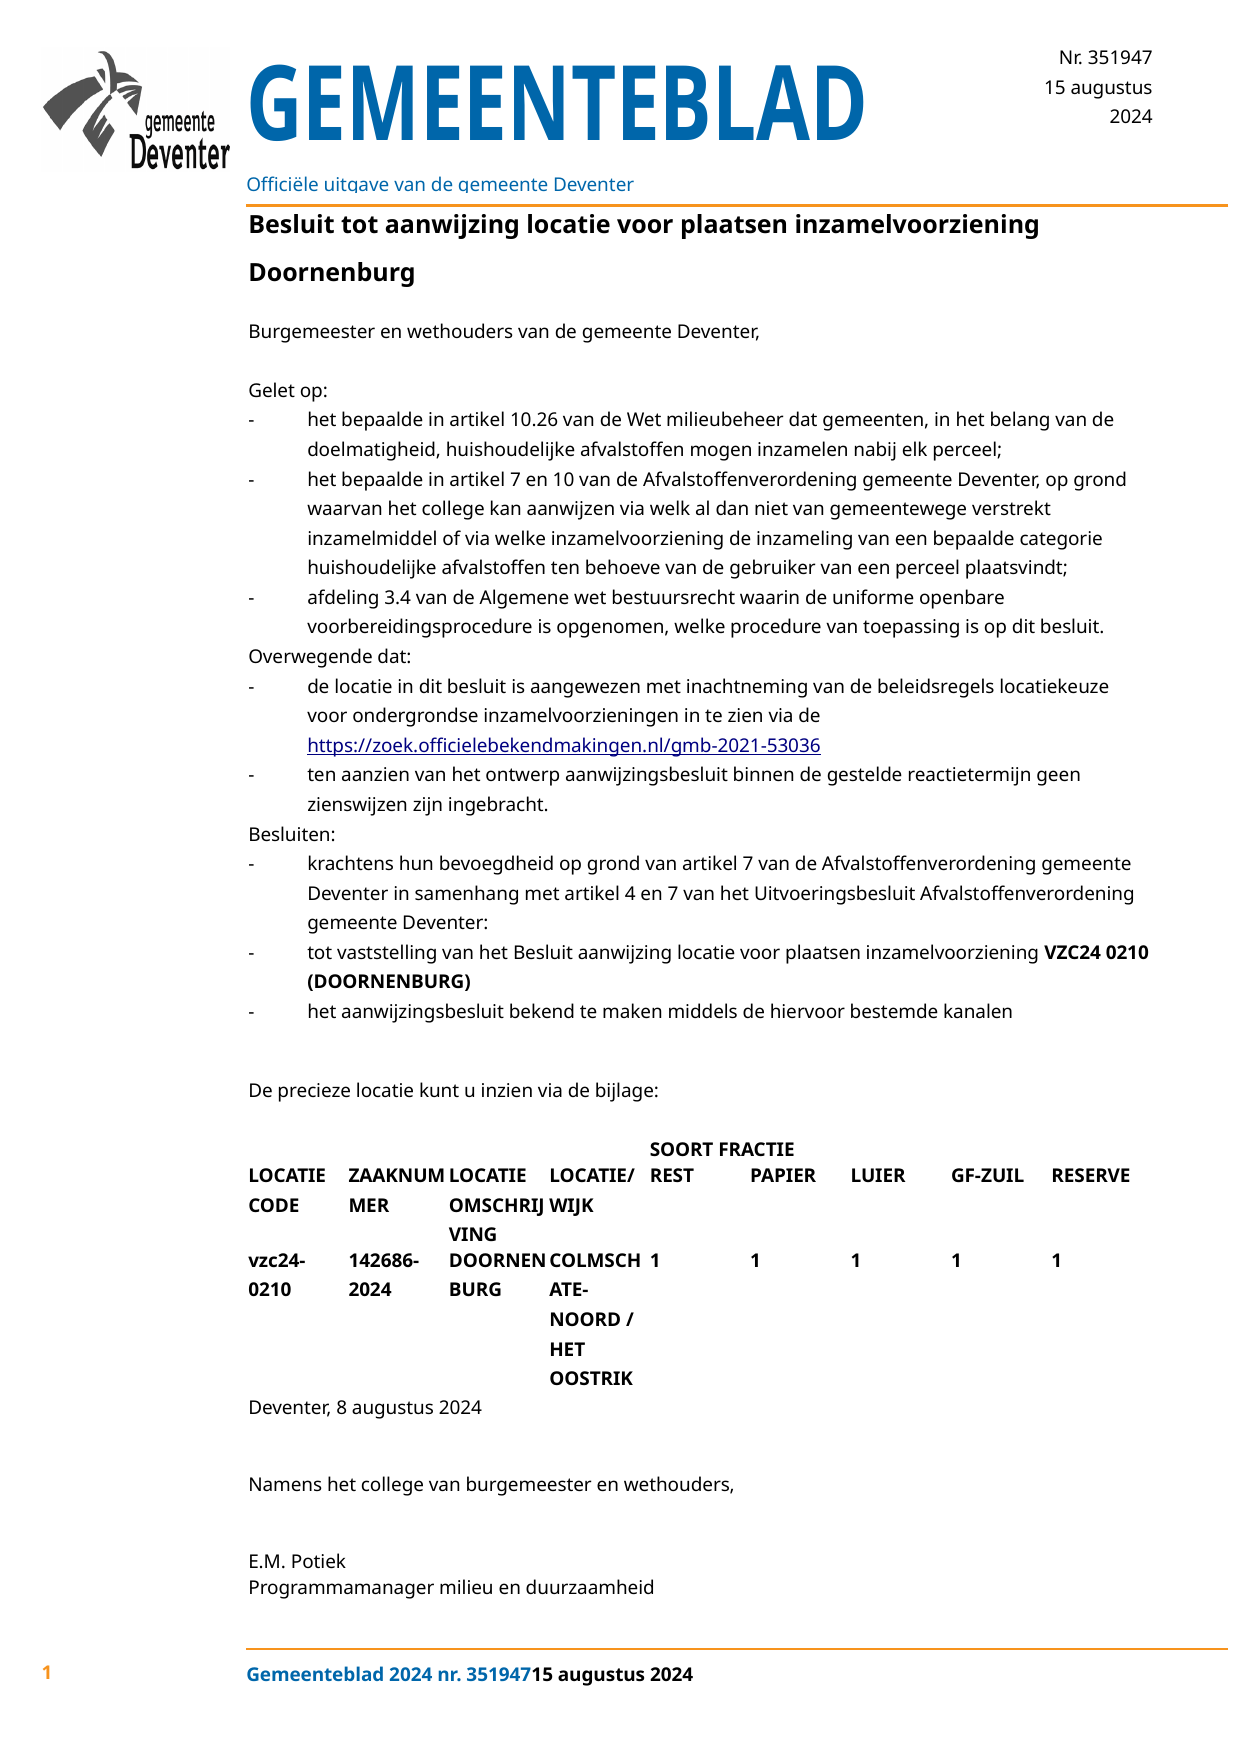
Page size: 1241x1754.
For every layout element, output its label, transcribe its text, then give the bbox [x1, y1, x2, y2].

table_cell 1 [1051, 1247, 1152, 1391]
text Burgemeester en wethouders van de gemeente Deventer, [248, 318, 1152, 344]
text Namens het college van burgemeester en wethouders, [248, 1472, 1152, 1497]
text De precieze locatie kunt u inzien via de bijlage: [248, 1077, 1152, 1103]
text E.M. Potiek [248, 1549, 1152, 1574]
text Programmamanager milieu en duurzaamheid [248, 1574, 1152, 1600]
list ten aanzien van het ontwerp aanwijzingsbesluit binnen de gestelde reactietermijn geen zienswijzen zijn ingebracht. [248, 762, 1152, 817]
list het bepaalde in artikel 7 en 10 van de Afvalstoffenverordening gemeente Deventer, op grond waarvan het college kan aanwijzen via welk al dan niet van gemeentewege verstrekt inzamelmiddel of via welke inzamelvoorziening de inzameling van een bepaalde categorie huishoudelijke afvalstoffen ten behoeve van de gebruiker van een perceel plaatsvindt; [248, 466, 1152, 580]
list tot vaststelling van het Besluit aanwijzing locatie voor plaatsen inzamelvoorziening VZC24 0210 (DOORNENBURG) [248, 939, 1152, 994]
list het bepaalde in artikel 10.26 van de Wet milieubeheer dat gemeenten, in het belang van de doelmatigheid, huishoudelijke afvalstoffen mogen inzamelen nabij elk perceel; [248, 407, 1152, 462]
table_cell ZAAKNUMMER [348, 1162, 449, 1247]
table_cell LUIER [850, 1162, 951, 1247]
table_cell 142686-2024 [348, 1247, 449, 1391]
table_cell LOCATIE CODE [248, 1162, 348, 1247]
list afdeling 3.4 van de Algemene wet bestuursrecht waarin de uniforme openbare voorbereidingsprocedure is opgenomen, welke procedure van toepassing is op dit besluit. [248, 584, 1152, 639]
table_cell DOORNENBURG [449, 1247, 549, 1391]
text Besluiten: [248, 821, 1152, 847]
list de locatie in dit besluit is aangewezen met inachtneming van de beleidsregels locatiekeuze voor ondergrondse inzamelvoorzieningen in te zien via de https://zoek.officielebekendmakingen.nl/gmb-2021-53036 [248, 673, 1152, 758]
table_cell COLMSCHATE-NOORD / HET OOSTRIK [549, 1247, 649, 1391]
table_cell GF-ZUIL [951, 1162, 1051, 1247]
text Besluit tot aanwijzing locatie voor plaatsen inzamelvoorziening Doornenburg [248, 207, 1152, 288]
table_cell REST [650, 1162, 750, 1247]
table_cell LOCATIE OMSCHRIJVING [449, 1162, 549, 1247]
text Gelet op: [248, 377, 1152, 403]
table_cell RESERVE [1051, 1162, 1152, 1247]
table_header SOORT FRACTIE [650, 1136, 1152, 1162]
table_header [248, 1136, 649, 1162]
list krachtens hun bevoegdheid op grond van artikel 7 van de Afvalstoffenverordening gemeente Deventer in samenhang met artikel 4 en 7 van het Uitvoeringsbesluit Afvalstoffenverordening gemeente Deventer: [248, 850, 1152, 935]
table_cell 1 [951, 1247, 1051, 1391]
table_cell 1 [750, 1247, 850, 1391]
picture [41, 47, 231, 172]
table_cell PAPIER [750, 1162, 850, 1247]
text Overwegende dat: [248, 643, 1152, 669]
table_cell LOCATIE/WIJK [549, 1162, 649, 1247]
text Deventer, 8 augustus 2024 [248, 1394, 1152, 1420]
table_cell vzc24-0210 [248, 1247, 348, 1391]
table_cell 1 [650, 1247, 750, 1391]
table_cell 1 [850, 1247, 951, 1391]
list het aanwijzingsbesluit bekend te maken middels de hiervoor bestemde kanalen [248, 998, 1152, 1024]
